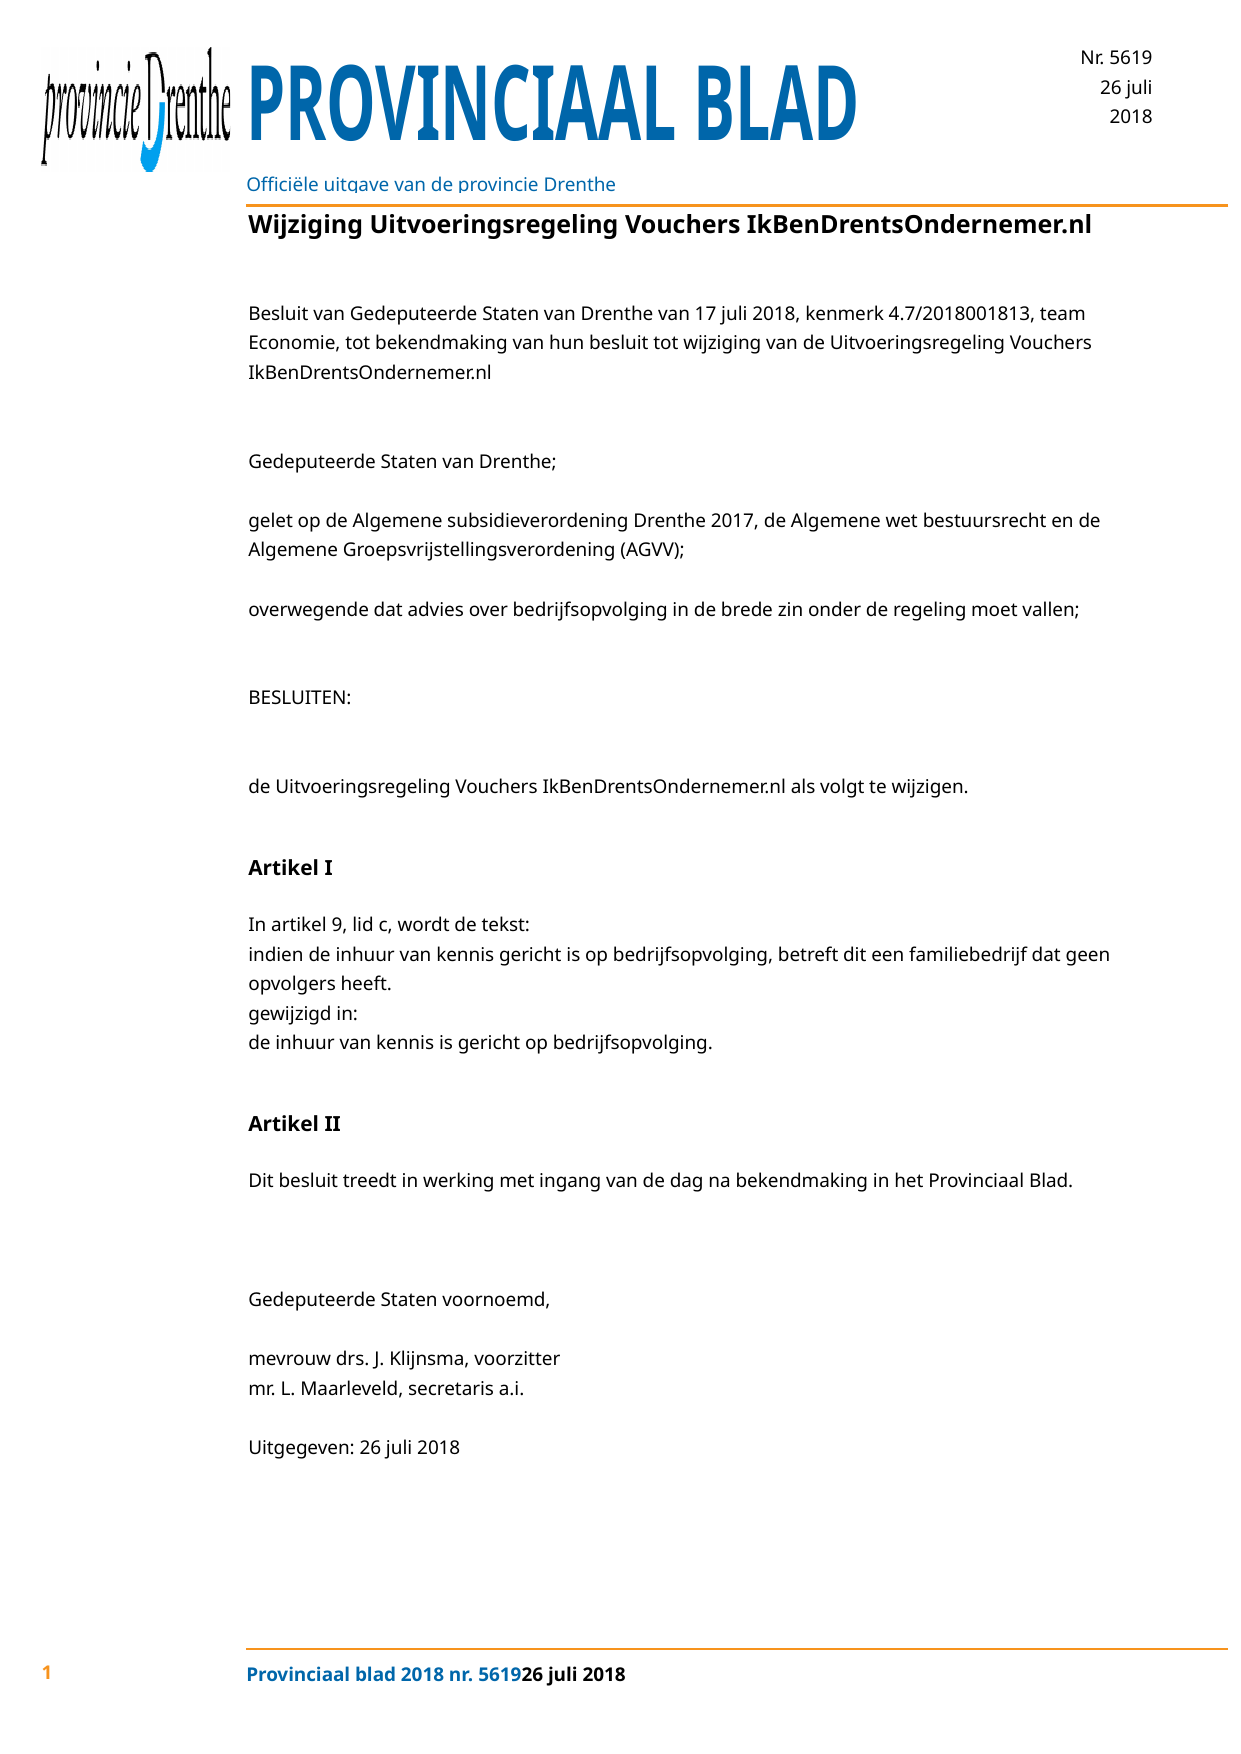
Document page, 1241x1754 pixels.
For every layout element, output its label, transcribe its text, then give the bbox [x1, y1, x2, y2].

text mevrouw drs. J. Klijnsma, voorzitter [248, 1345, 1152, 1371]
picture [41, 47, 231, 172]
text de Uitvoeringsregeling Vouchers IkBenDrentsOndernemer.nl als volgt te wijzigen. [248, 773, 1152, 799]
text Uitgegeven: 26 juli 2018 [248, 1434, 1152, 1459]
text BESLUITEN: [248, 684, 1152, 710]
text gewijzigd in: [248, 1000, 1152, 1026]
text Dit besluit treedt in werking met ingang van de dag na bekendmaking in het Provinciaal Blad. [248, 1168, 1152, 1193]
text Artikel II [248, 1109, 1152, 1138]
text indien de inhuur van kennis gericht is op bedrijfsopvolging, betreft dit een familiebedrijf dat geen opvolgers heeft. [248, 941, 1152, 996]
text Besluit van Gedeputeerde Staten van Drenthe van 17 juli 2018, kenmerk 4.7/2018001813, team Economie, tot bekendmaking van hun besluit tot wijziging van de Uitvoeringsregeling Vouchers IkBenDrentsOndernemer.nl [248, 300, 1152, 385]
text In artikel 9, lid c, wordt de tekst: [248, 911, 1152, 937]
text Gedeputeerde Staten voornoemd, [248, 1286, 1152, 1312]
text Artikel I [248, 853, 1152, 882]
text Wijziging Uitvoeringsregeling Vouchers IkBenDrentsOndernemer.nl [248, 207, 1152, 241]
text overwegende dat advies over bedrijfsopvolging in de brede zin onder de regeling moet vallen; [248, 596, 1152, 621]
text mr. L. Maarleveld, secretaris a.i. [248, 1375, 1152, 1400]
text Gedeputeerde Staten van Drenthe; [248, 448, 1152, 473]
text gelet op de Algemene subsidieverordening Drenthe 2017, de Algemene wet bestuursrecht en de Algemene Groepsvrijstellingsverordening (AGVV); [248, 507, 1152, 562]
text de inhuur van kennis is gericht op bedrijfsopvolging. [248, 1029, 1152, 1055]
